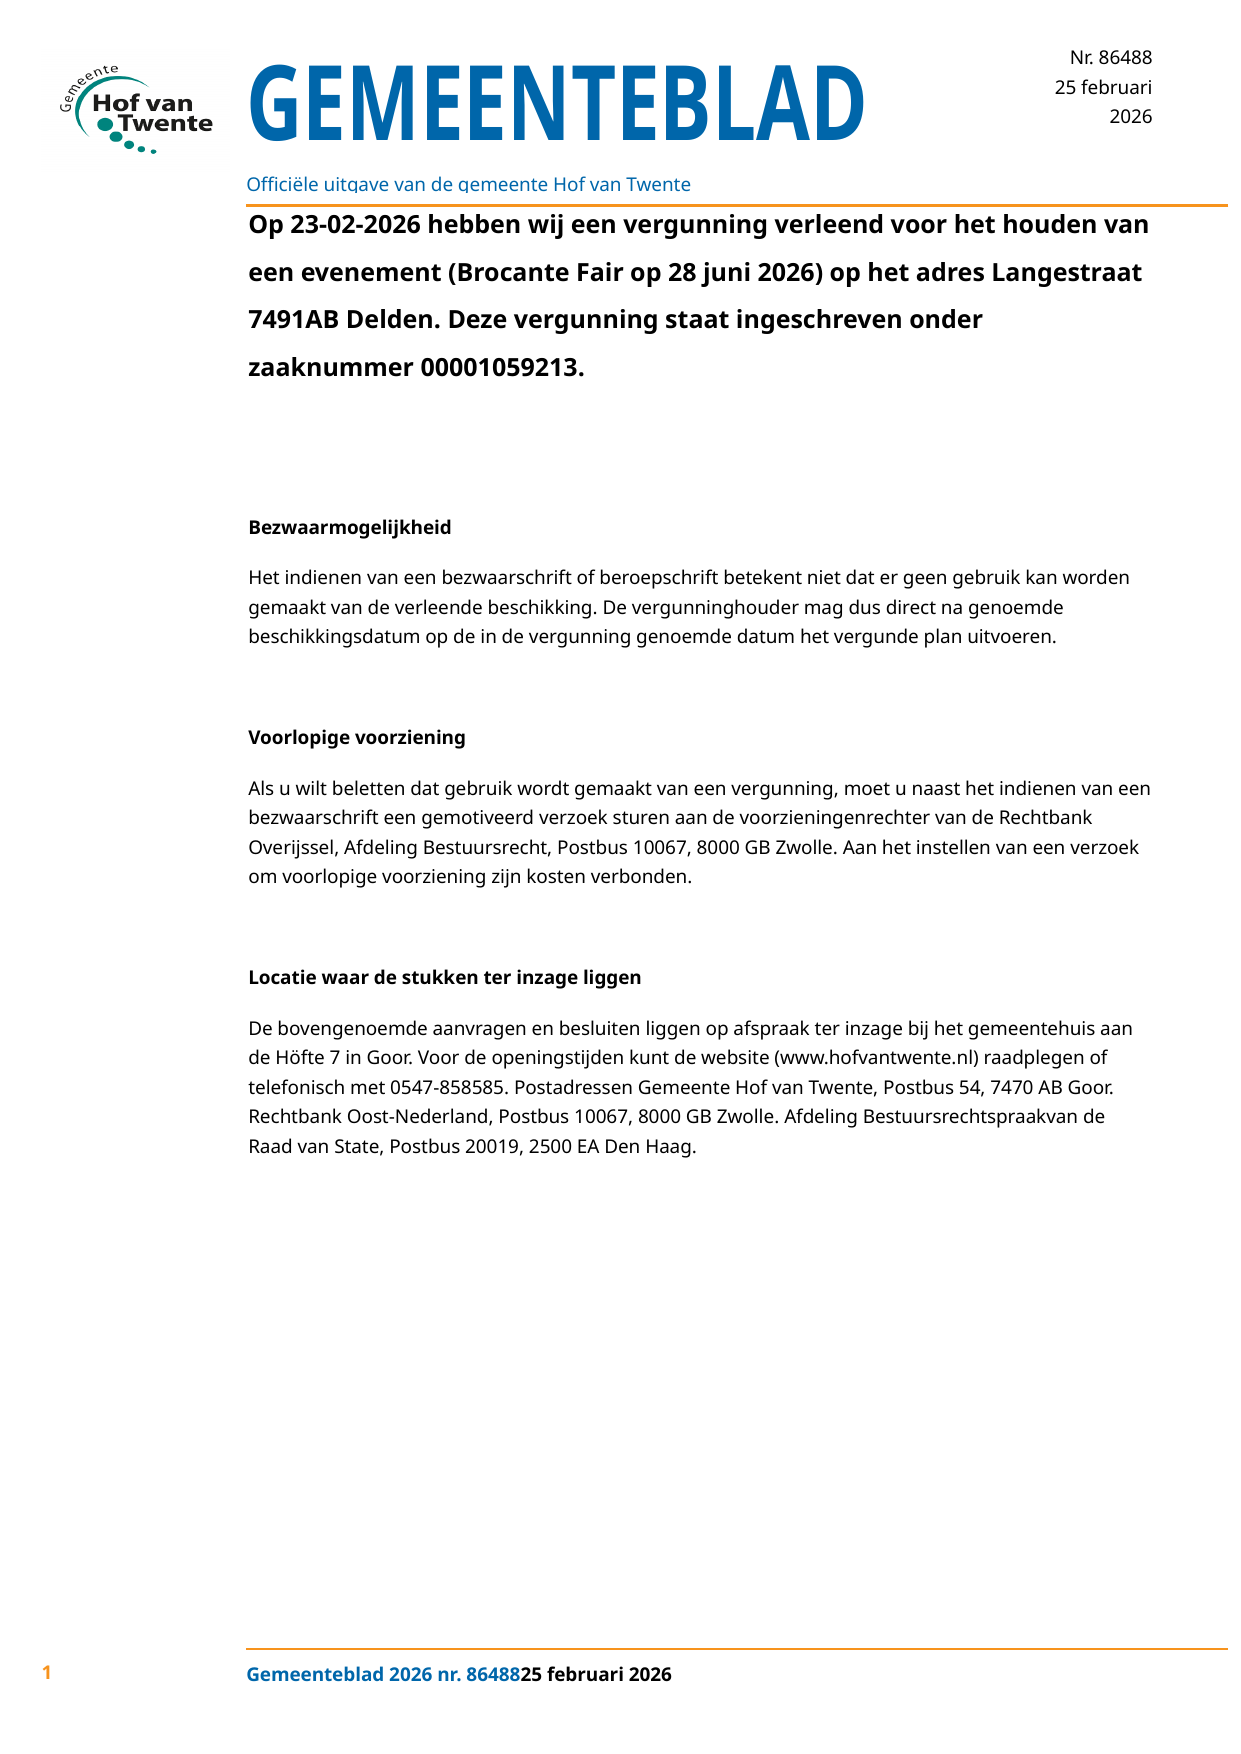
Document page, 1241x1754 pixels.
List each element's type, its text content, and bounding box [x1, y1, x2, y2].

text De bovengenoemde aanvragen en besluiten liggen op afspraak ter inzage bij het gemeentehuis aan de Höfte 7 in Goor. Voor de openingstijden kunt de website (www.hofvantwente.nl) raadplegen of telefonisch met 0547-858585. Postadressen Gemeente Hof van Twente, Postbus 54, 7470 AB Goor. Rechtbank Oost-Nederland, Postbus 10067, 8000 GB Zwolle. Afdeling Bestuursrechtspraakvan de Raad van State, Postbus 20019, 2500 EA Den Haag. [248, 1015, 1152, 1159]
text Voorlopige voorziening [248, 724, 1152, 750]
text Locatie waar de stukken ter inzage liggen [248, 964, 1152, 990]
picture [41, 47, 231, 172]
text Op 23-02-2026 hebben wij een vergunning verleend voor het houden van een evenement (Brocante Fair op 28 juni 2026) op het adres Langestraat 7491AB Delden. Deze vergunning staat ingeschreven onder zaaknummer 00001059213. [248, 207, 1152, 384]
text Het indienen van een bezwaarschrift of beroepschrift betekent niet dat er geen gebruik kan worden gemaakt van de verleende beschikking. De vergunninghouder mag dus direct na genoemde beschikkingsdatum op de in de vergunning genoemde datum het vergunde plan uitvoeren. [248, 564, 1152, 649]
text Als u wilt beletten dat gebruik wordt gemaakt van een vergunning, moet u naast het indienen van een bezwaarschrift een gemotiveerd verzoek sturen aan de voorzieningenrechter van de Rechtbank Overijssel, Afdeling Bestuursrecht, Postbus 10067, 8000 GB Zwolle. Aan het instellen van een verzoek om voorlopige voorziening zijn kosten verbonden. [248, 775, 1152, 889]
text Bezwaarmogelijkheid [248, 514, 1152, 540]
